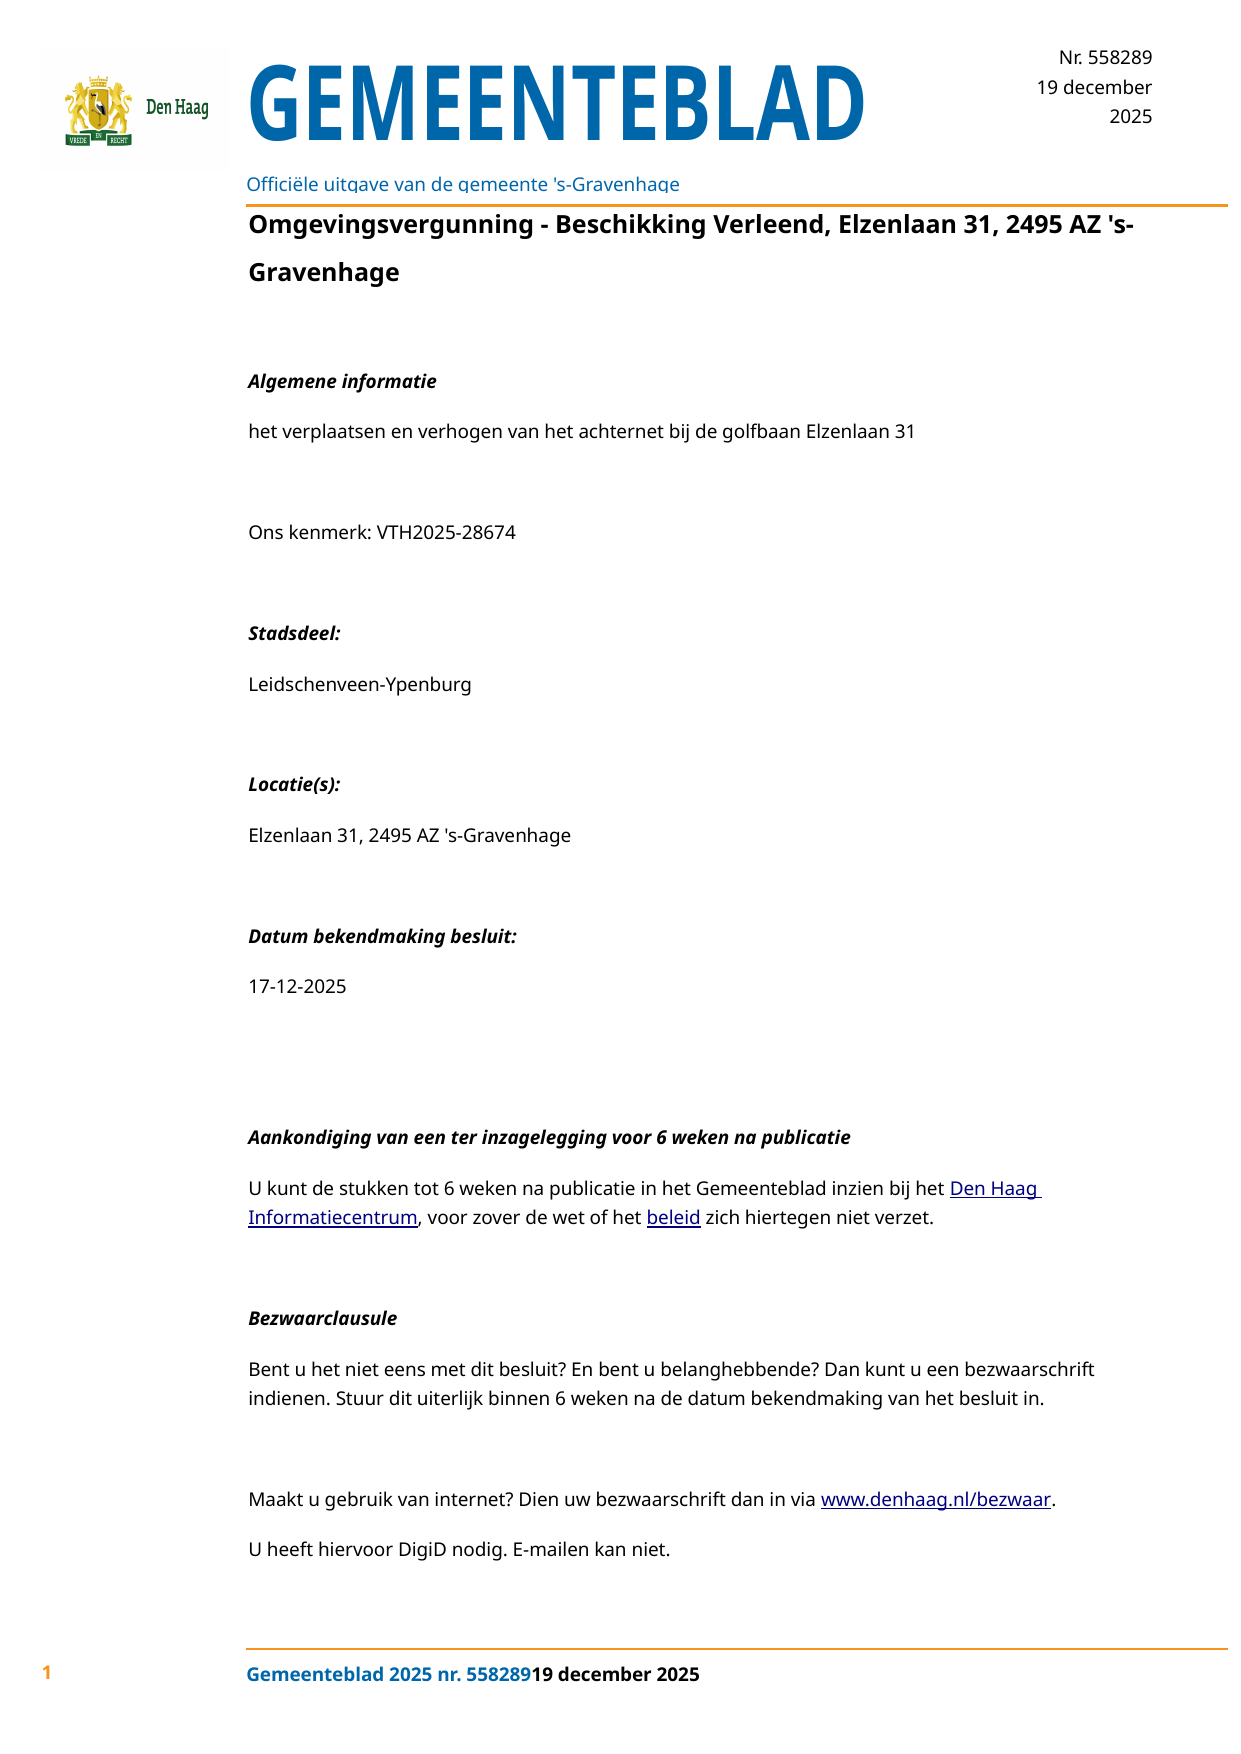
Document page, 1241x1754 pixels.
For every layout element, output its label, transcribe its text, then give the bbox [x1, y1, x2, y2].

text Maakt u gebruik van internet? Dien uw bezwaarschrift dan in via www.denhaag.nl/bezwaar. [248, 1486, 1152, 1512]
text Datum bekendmaking besluit: [248, 923, 1152, 949]
text Bezwaarclausule [248, 1305, 1152, 1331]
text Algemene informatie [248, 368, 1152, 394]
text het verplaatsen en verhogen van het achternet bij de golfbaan Elzenlaan 31 [248, 419, 1152, 444]
text U heeft hiervoor DigiD nodig. E-mailen kan niet. [248, 1537, 1152, 1562]
text Locatie(s): [248, 772, 1152, 797]
text Stadsdeel: [248, 620, 1152, 646]
text Ons kenmerk: VTH2025-28674 [248, 519, 1152, 545]
text 17-12-2025 [248, 973, 1152, 999]
text Elzenlaan 31, 2495 AZ 's-Gravenhage [248, 822, 1152, 848]
text Aankondiging van een ter inzagelegging voor 6 weken na publicatie [248, 1124, 1152, 1150]
text Omgevingsvergunning - Beschikking Verleend, Elzenlaan 31, 2495 AZ 's-Gravenhage [248, 207, 1152, 288]
text Bent u het niet eens met dit besluit? En bent u belanghebbende? Dan kunt u een bezwaarschrift indienen. Stuur dit uiterlijk binnen 6 weken na de datum bekendmaking van het besluit in. [248, 1356, 1152, 1411]
text U kunt de stukken tot 6 weken na publicatie in het Gemeenteblad inzien bij het Den Haag Informatiecentrum, voor zover de wet of het beleid zich hiertegen niet verzet. [248, 1175, 1152, 1230]
picture [41, 47, 231, 172]
text Leidschenveen-Ypenburg [248, 671, 1152, 697]
